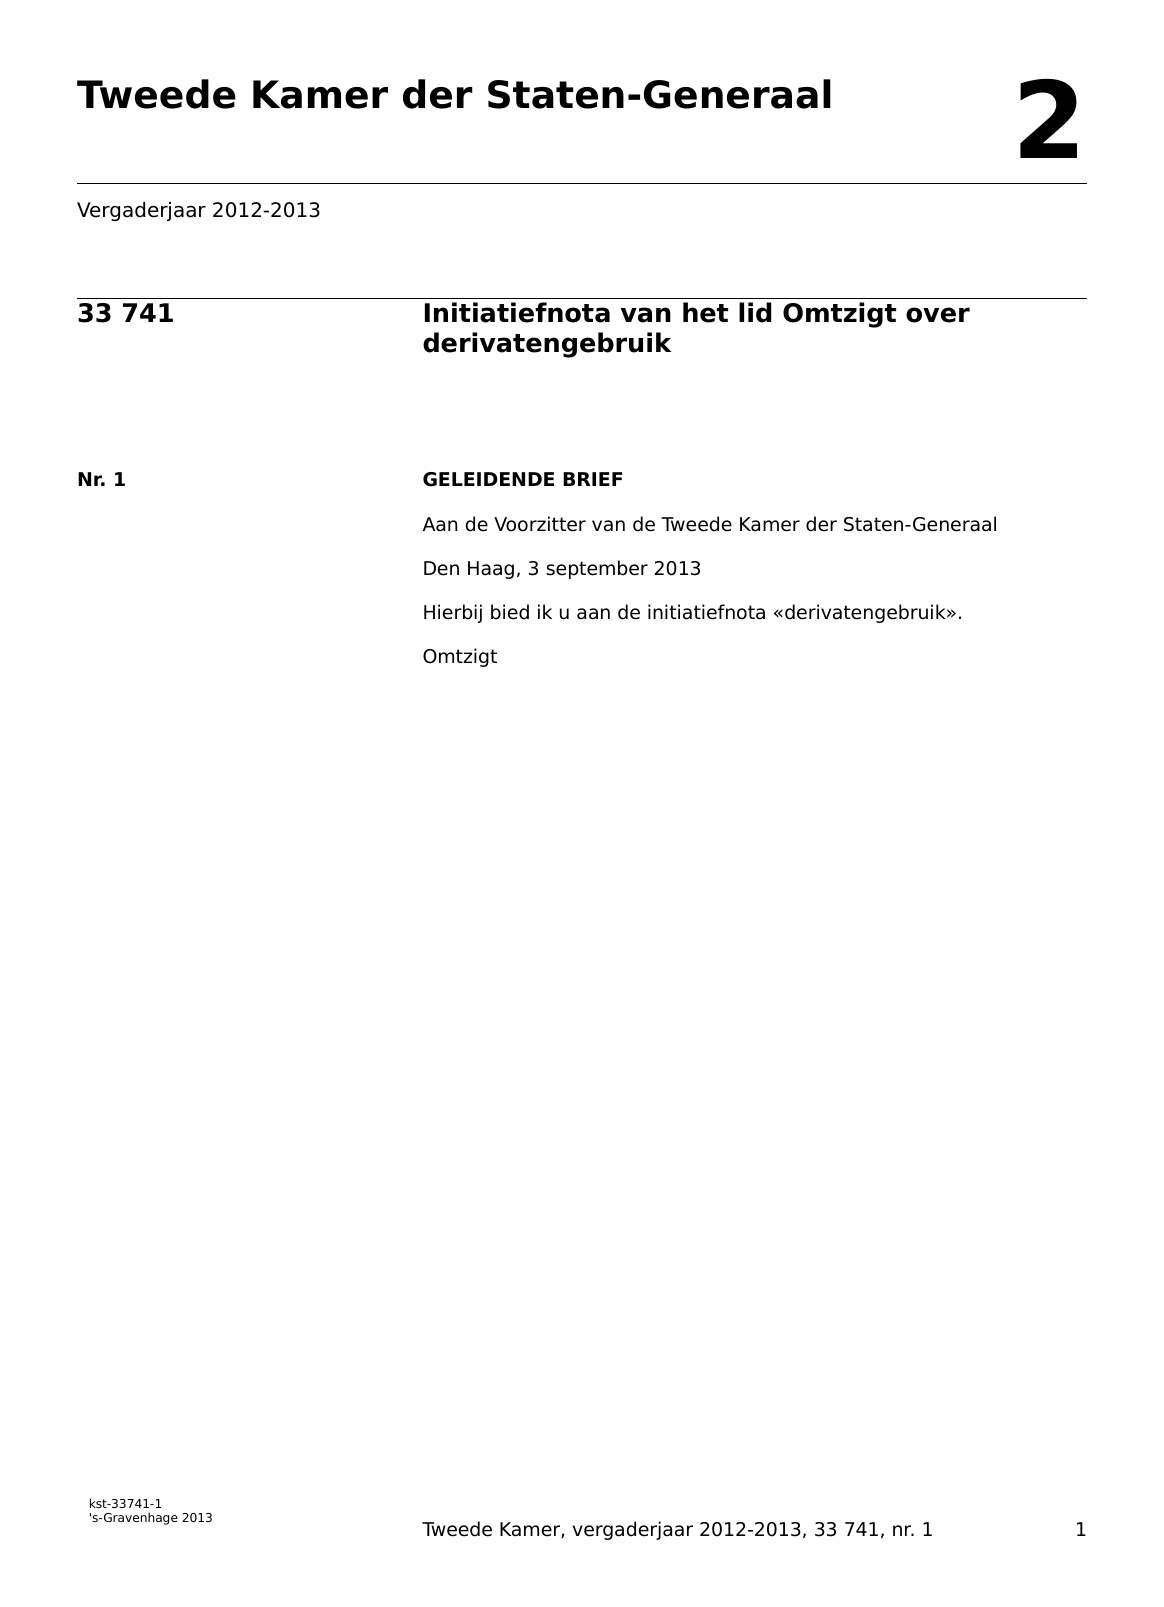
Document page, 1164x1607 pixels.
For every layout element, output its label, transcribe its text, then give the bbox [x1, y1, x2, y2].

text kst-33741-1 [88, 1497, 323, 1511]
subtitle 33 741 Initiatiefnota van het lid Omtzigt over derivatengebruik [77, 299, 1087, 358]
subtitle Nr. 1 GELEIDENDE BRIEF [77, 469, 1087, 491]
text Omtzigt [422, 646, 1087, 668]
text Aan de Voorzitter van de Tweede Kamer der Staten-Generaal [422, 513, 1087, 536]
text Den Haag, 3 september 2013 [422, 558, 1087, 580]
table_cell Vergaderjaar 2012-2013 [77, 184, 1087, 298]
table_header 2 [886, 59, 1087, 183]
table_header Tweede Kamer der Staten-Generaal [77, 59, 886, 183]
text Hierbij bied ik u aan de initiatiefnota «derivatengebruik». [422, 602, 1087, 624]
text 's-Gravenhage 2013 [88, 1511, 323, 1525]
